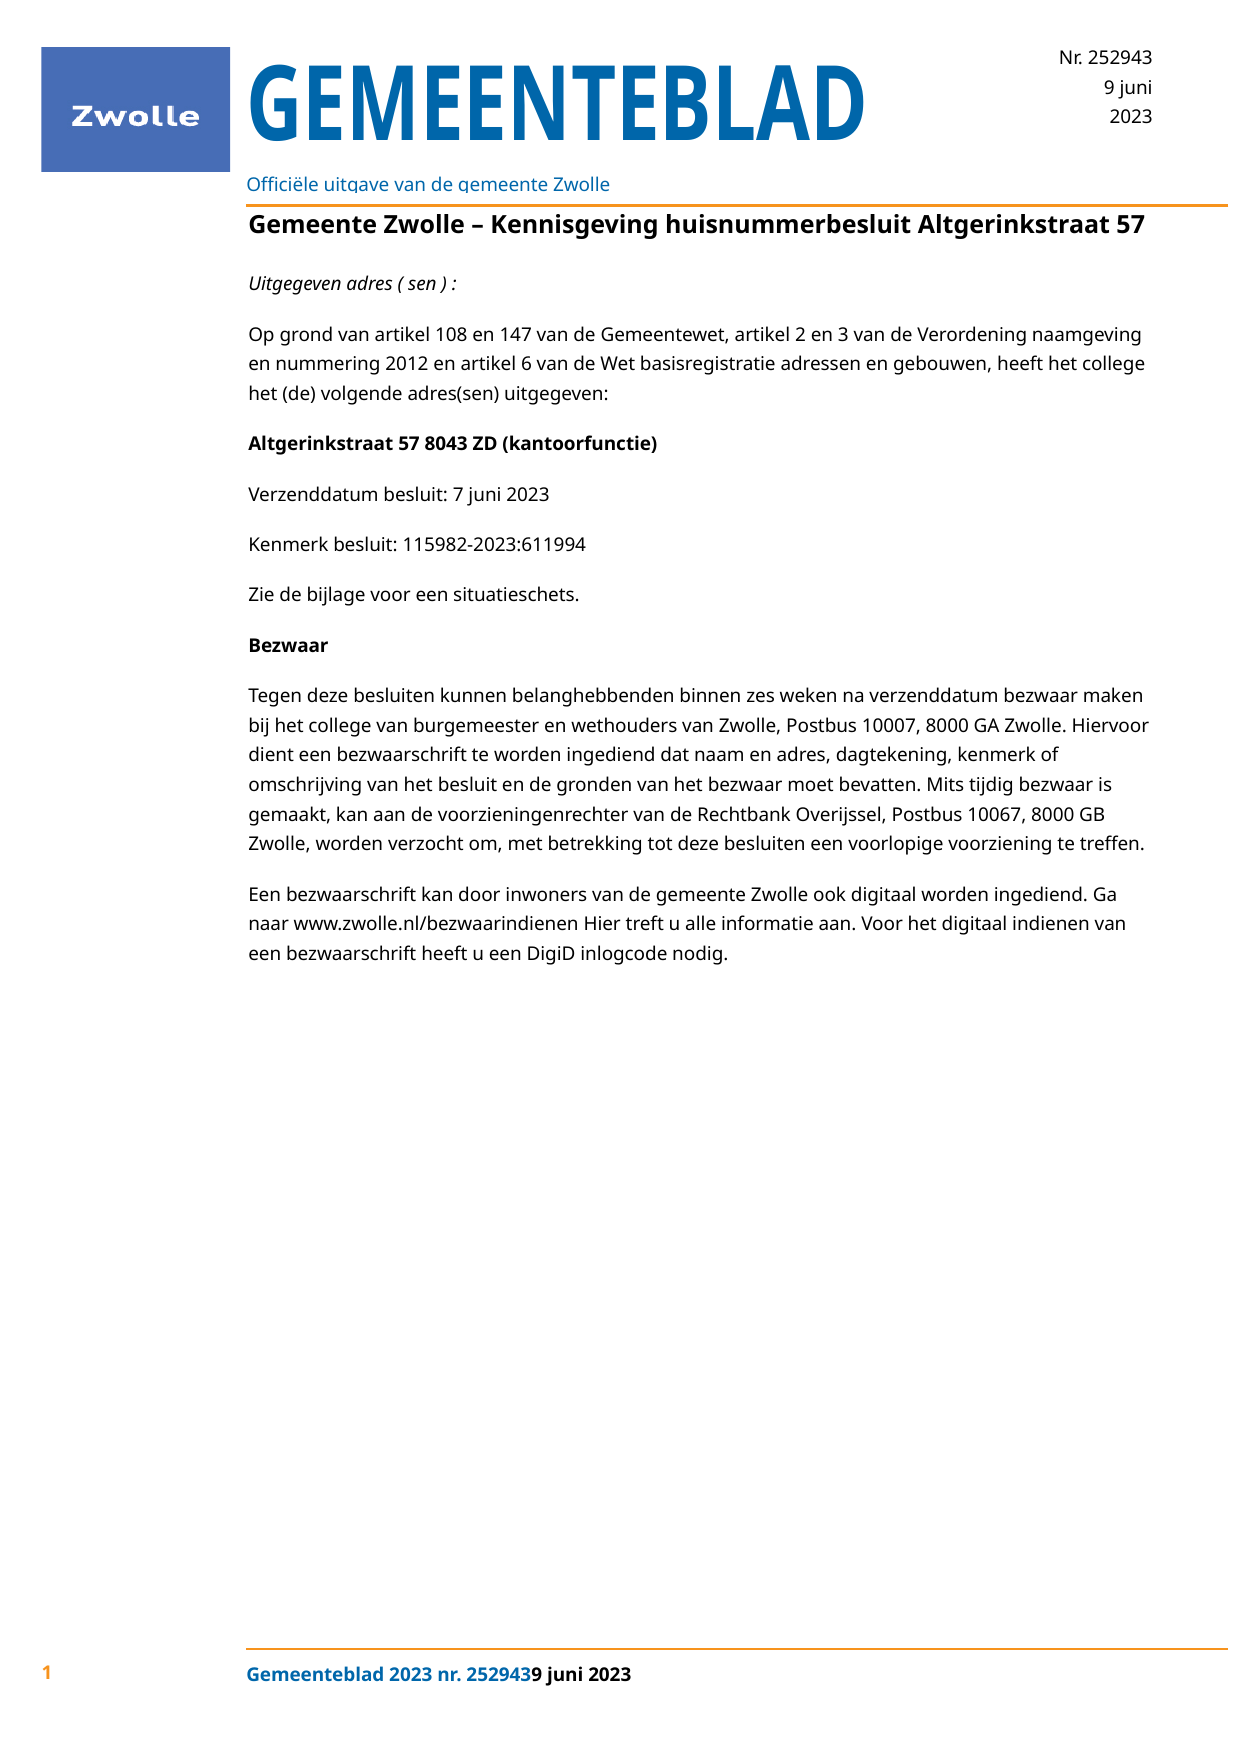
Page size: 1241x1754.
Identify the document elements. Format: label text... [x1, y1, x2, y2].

text Tegen deze besluiten kunnen belanghebbenden binnen zes weken na verzenddatum bezwaar maken bij het college van burgemeester en wethouders van Zwolle, Postbus 10007, 8000 GA Zwolle. Hiervoor dient een bezwaarschrift te worden ingediend dat naam en adres, dagtekening, kenmerk of omschrijving van het besluit en de gronden van het bezwaar moet bevatten. Mits tijdig bezwaar is gemaakt, kan aan de voorzieningenrechter van de Rechtbank Overijssel, Postbus 10067, 8000 GB Zwolle, worden verzocht om, met betrekking tot deze besluiten een voorlopige voorziening te treffen. [248, 682, 1152, 856]
text Altgerinkstraat 57 8043 ZD (kantoorfunctie) [248, 430, 1152, 456]
text Verzenddatum besluit: 7 juni 2023 [248, 481, 1152, 506]
text Op grond van artikel 108 en 147 van de Gemeentewet, artikel 2 en 3 van de Verordening naamgeving en nummering 2012 en artikel 6 van de Wet basisregistratie adressen en gebouwen, heeft het college het (de) volgende adres(sen) uitgegeven: [248, 321, 1152, 406]
text Bezwaar [248, 632, 1152, 658]
text Gemeente Zwolle – Kennisgeving huisnummerbesluit Altgerinkstraat 57 [248, 207, 1152, 241]
text Zie de bijlage voor een situatieschets. [248, 582, 1152, 607]
text Kenmerk besluit: 115982-2023:611994 [248, 531, 1152, 557]
picture [41, 47, 231, 172]
text Een bezwaarschrift kan door inwoners van de gemeente Zwolle ook digitaal worden ingediend. Ga naar www.zwolle.nl/bezwaarindienen Hier treft u alle informatie aan. Voor het digitaal indienen van een bezwaarschrift heeft u een DigiD inlogcode nodig. [248, 881, 1152, 966]
text Uitgegeven adres ( sen ) : [248, 270, 1152, 296]
